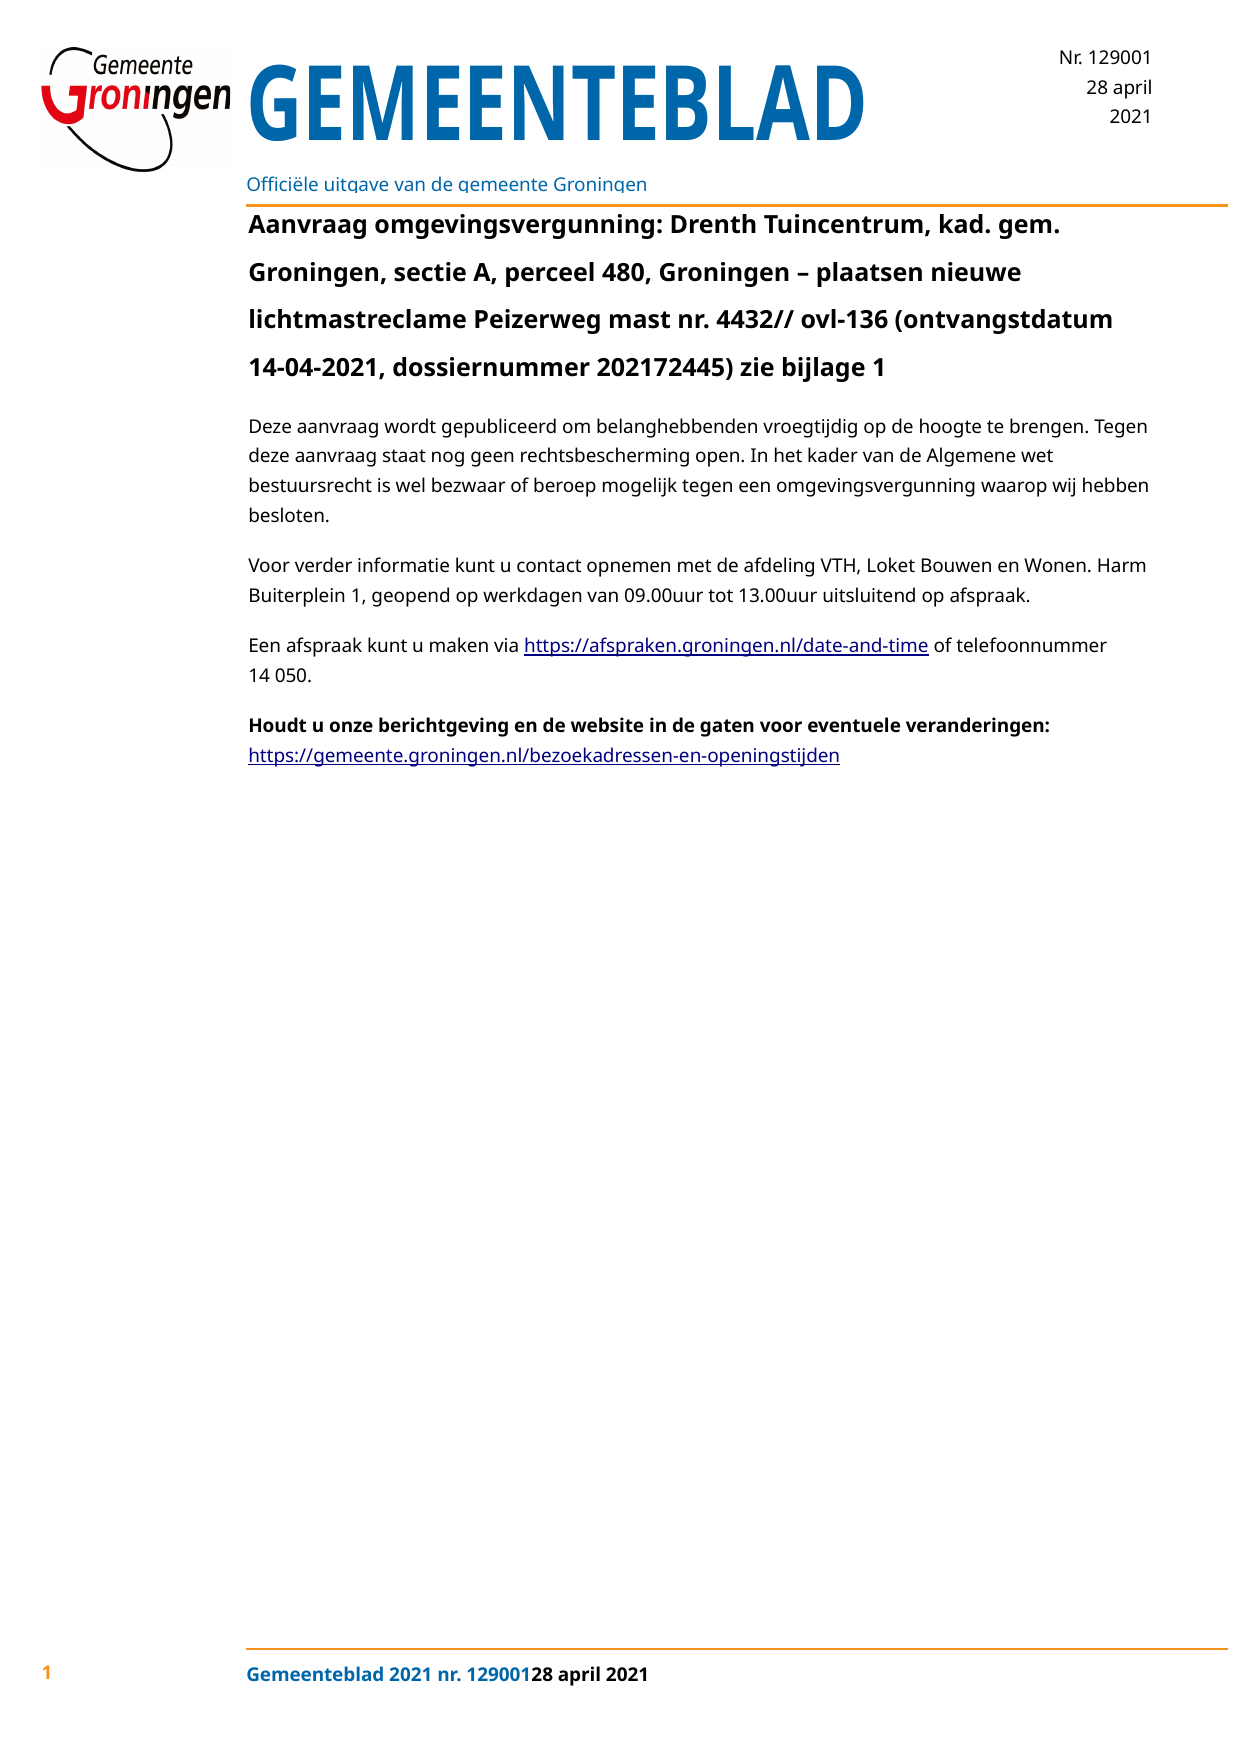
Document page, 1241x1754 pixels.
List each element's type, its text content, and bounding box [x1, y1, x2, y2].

text Een afspraak kunt u maken via https://afspraken.groningen.nl/date-and-time of telefoonnummer 14 050. [248, 632, 1152, 688]
text Voor verder informatie kunt u contact opnemen met de afdeling VTH, Loket Bouwen en Wonen. Harm Buiterplein 1, geopend op werkdagen van 09.00uur tot 13.00uur uitsluitend op afspraak. [248, 552, 1152, 608]
text Deze aanvraag wordt gepubliceerd om belanghebbenden vroegtijdig op de hoogte te brengen. Tegen deze aanvraag staat nog geen rechtsbescherming open. In het kader van de Algemene wet bestuursrecht is wel bezwaar of beroep mogelijk tegen een omgevingsvergunning waarop wij hebben besloten. [248, 413, 1152, 528]
text Aanvraag omgevingsvergunning: Drenth Tuincentrum, kad. gem. Groningen, sectie A, perceel 480, Groningen – plaatsen nieuwe lichtmastreclame Peizerweg mast nr. 4432// ovl-136 (ontvangstdatum 14-04-2021, dossiernummer 202172445) zie bijlage 1 [248, 207, 1152, 384]
text Houdt u onze berichtgeving en de website in de gaten voor eventuele veranderingen: https://gemeente.groningen.nl/bezoekadressen-en-openingstijden [248, 712, 1152, 768]
picture [41, 47, 231, 172]
